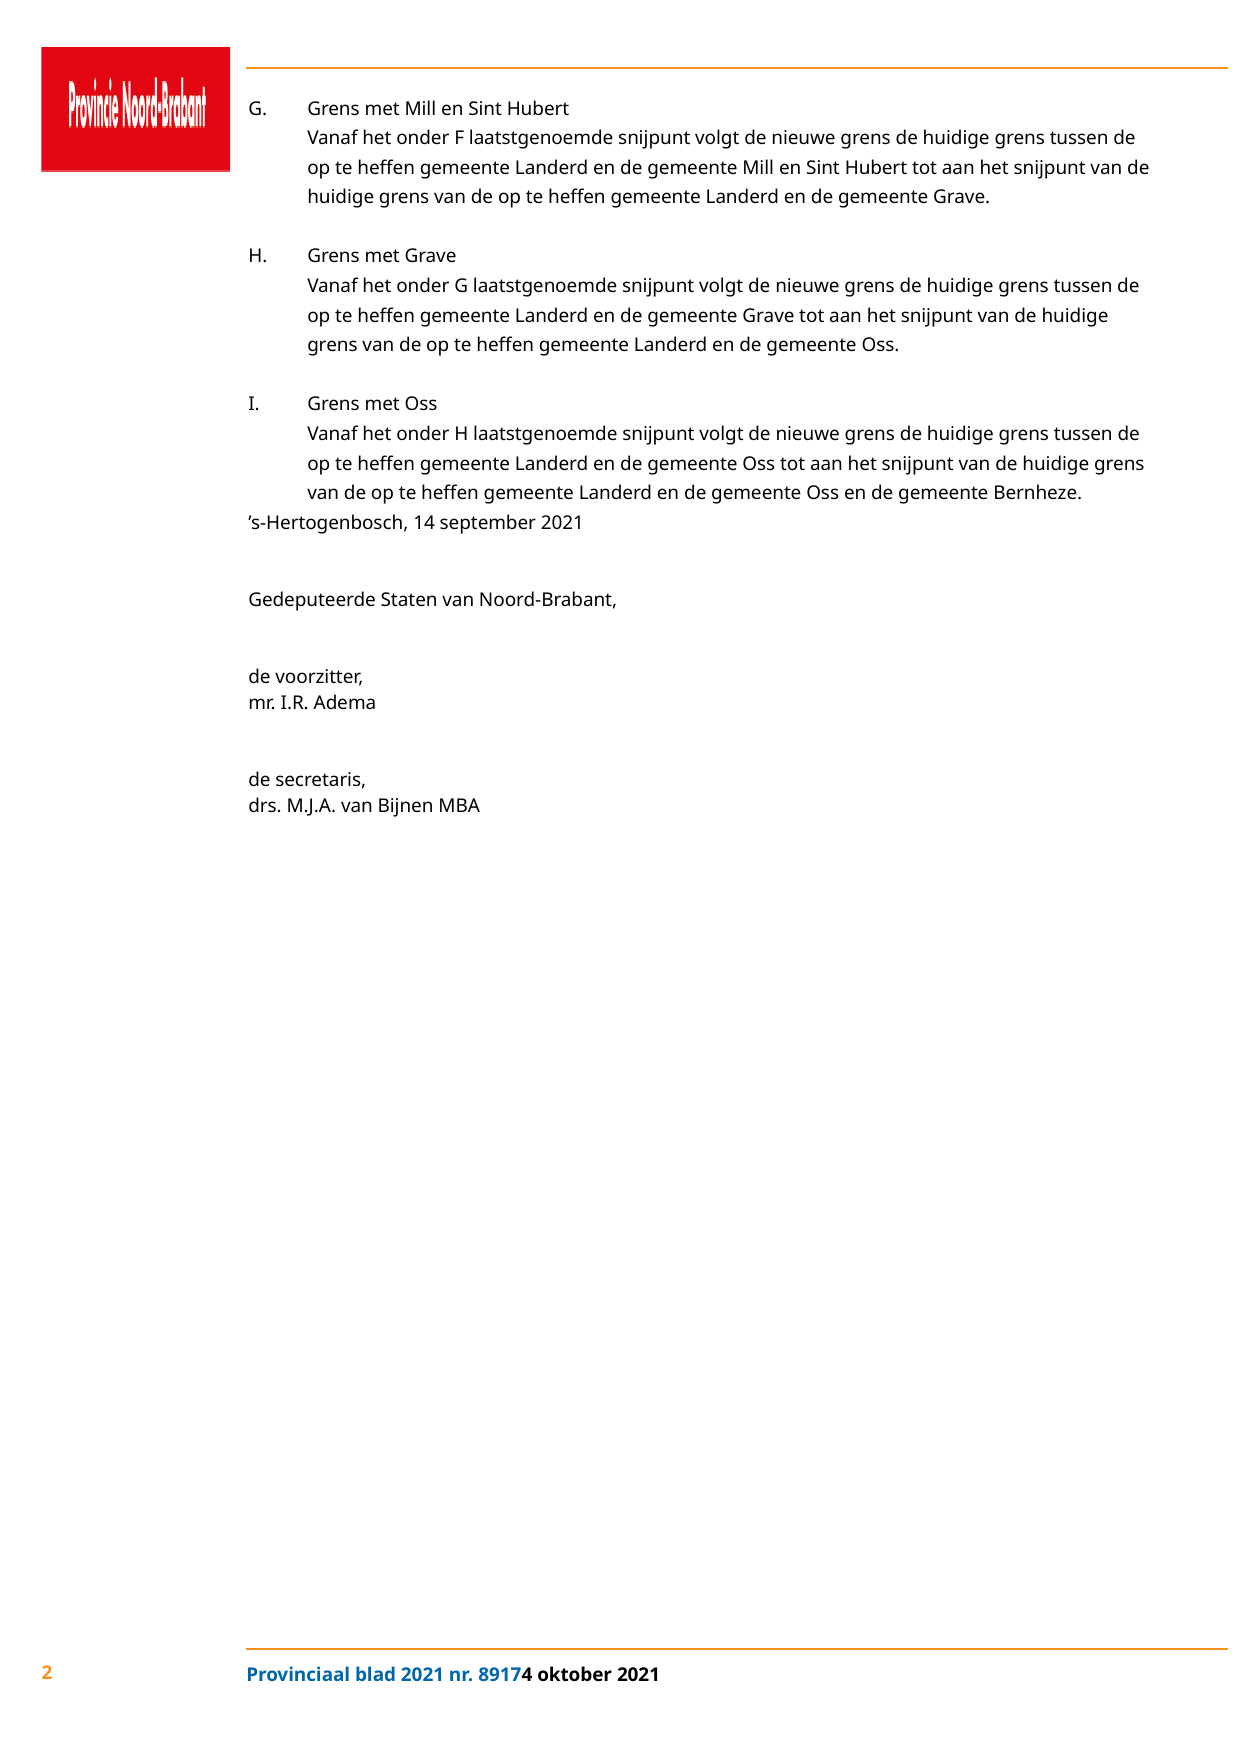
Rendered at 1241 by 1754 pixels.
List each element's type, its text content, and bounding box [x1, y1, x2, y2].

text de secretaris, [248, 766, 1152, 792]
list Grens met Oss [248, 391, 1152, 416]
list Vanaf het onder F laatstgenoemde snijpunt volgt de nieuwe grens de huidige grens tussen de op te heffen gemeente Landerd en de gemeente Mill en Sint Hubert tot aan het snijpunt van de huidige grens van de op te heffen gemeente Landerd en de gemeente Grave. [248, 124, 1152, 209]
list Vanaf het onder G laatstgenoemde snijpunt volgt de nieuwe grens de huidige grens tussen de op te heffen gemeente Landerd en de gemeente Grave tot aan het snijpunt van de huidige grens van de op te heffen gemeente Landerd en de gemeente Oss. [248, 272, 1152, 357]
list Grens met Mill en Sint Hubert [248, 95, 1152, 121]
text de voorzitter, [248, 663, 1152, 689]
text Gedeputeerde Staten van Noord-Brabant, [248, 586, 1152, 612]
list Grens met Grave [248, 243, 1152, 268]
picture [41, 47, 231, 172]
list Vanaf het onder H laatstgenoemde snijpunt volgt de nieuwe grens de huidige grens tussen de op te heffen gemeente Landerd en de gemeente Oss tot aan het snijpunt van de huidige grens van de op te heffen gemeente Landerd en de gemeente Oss en de gemeente Bernheze. [248, 420, 1152, 505]
text ’s-Hertogenbosch, 14 september 2021 [248, 509, 1152, 535]
text mr. I.R. Adema [248, 689, 1152, 715]
text drs. M.J.A. van Bijnen MBA [248, 792, 1152, 818]
